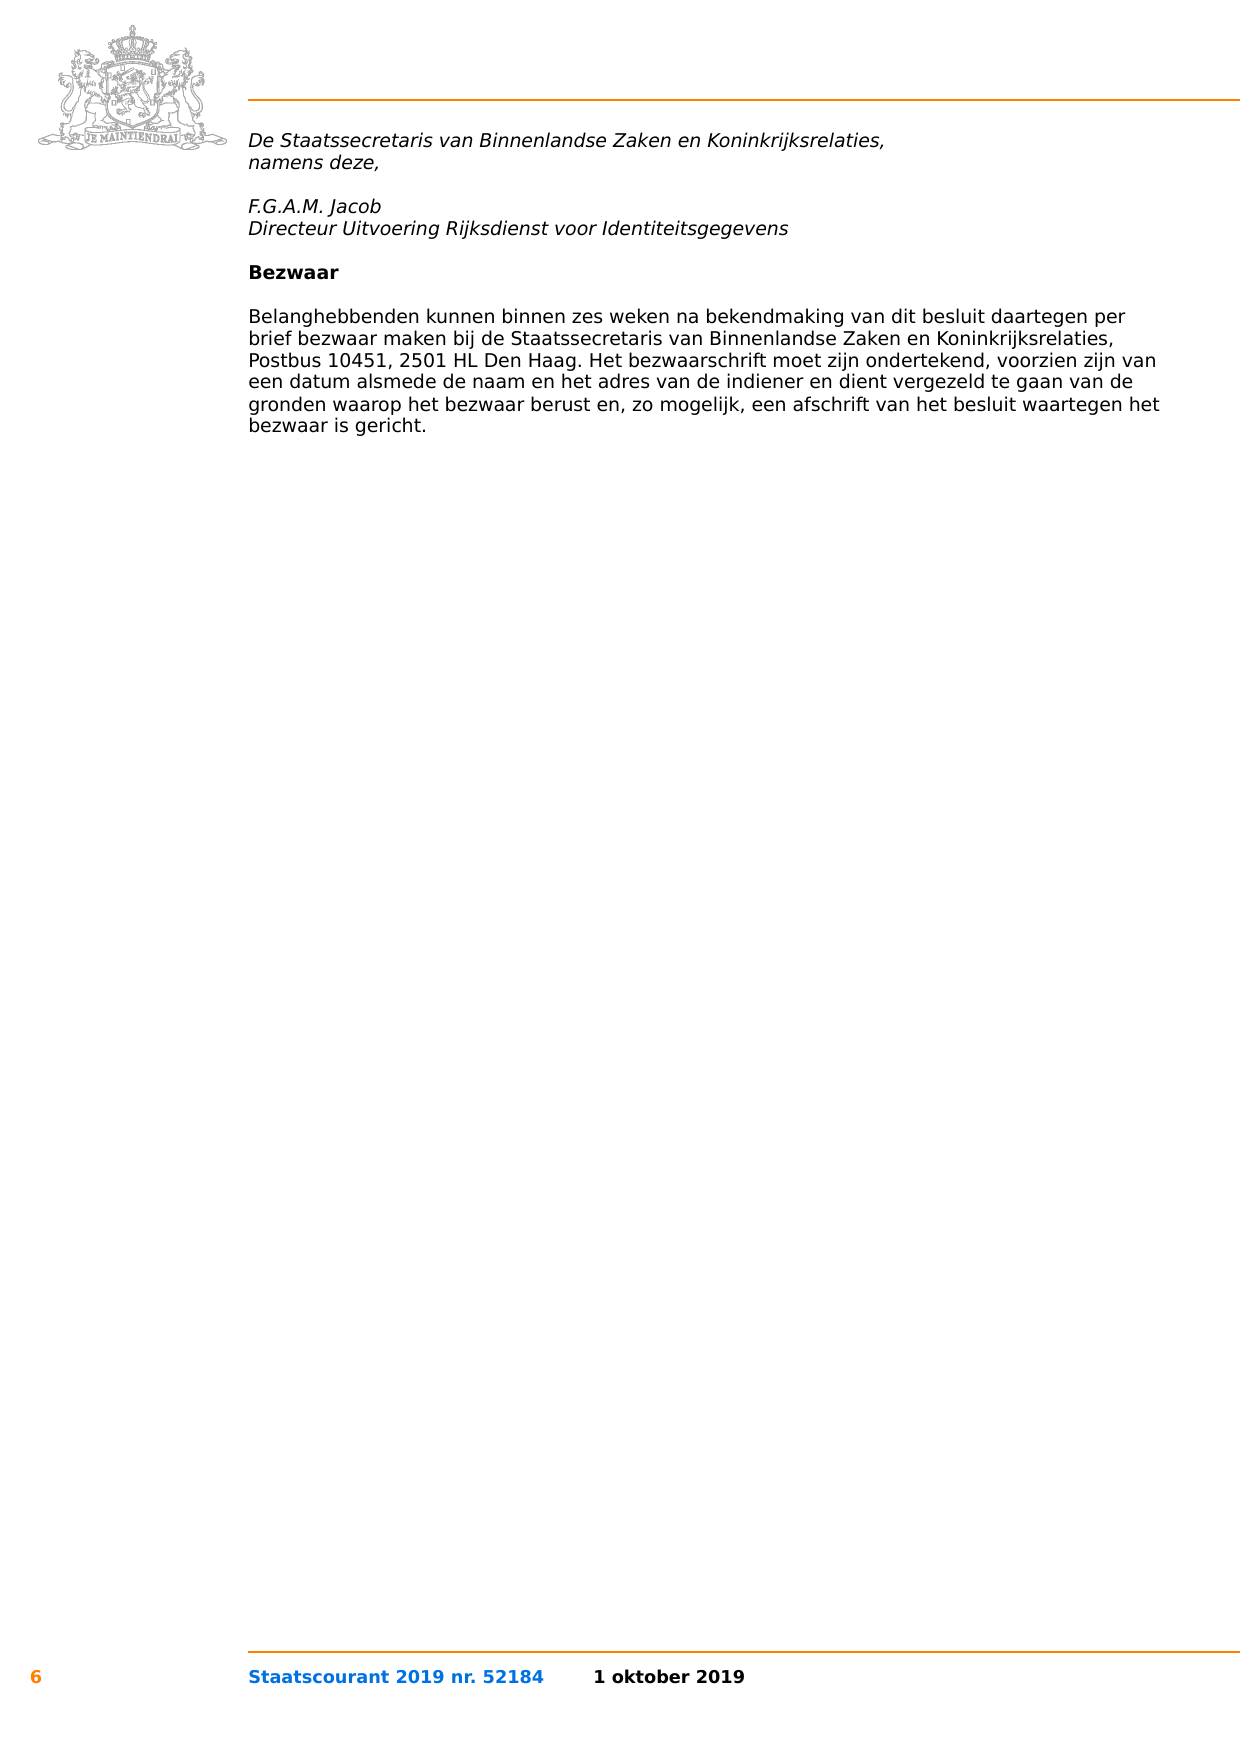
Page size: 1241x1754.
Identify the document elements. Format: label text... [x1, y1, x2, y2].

text Bezwaar [248, 262, 1163, 284]
text De Staatssecretaris van Binnenlandse Zaken en Koninkrijksrelaties, namens deze, F.G.A.M. Jacob Directeur Uitvoering Rijksdienst voor Identiteitsgegevens [248, 130, 1163, 240]
text Belanghebbenden kunnen binnen zes weken na bekendmaking van dit besluit daartegen per brief bezwaar maken bij de Staatssecretaris van Binnenlandse Zaken en Koninkrijksrelaties, Postbus 10451, 2501 HL Den Haag. Het bezwaarschrift moet zijn ondertekend, voorzien zijn van een datum alsmede de naam en het adres van de indiener en dient vergezeld te gaan van de gronden waarop het bezwaar berust en, zo mogelijk, een afschrift van het besluit waartegen het bezwaar is gericht. [248, 306, 1163, 437]
picture [38, 25, 227, 150]
